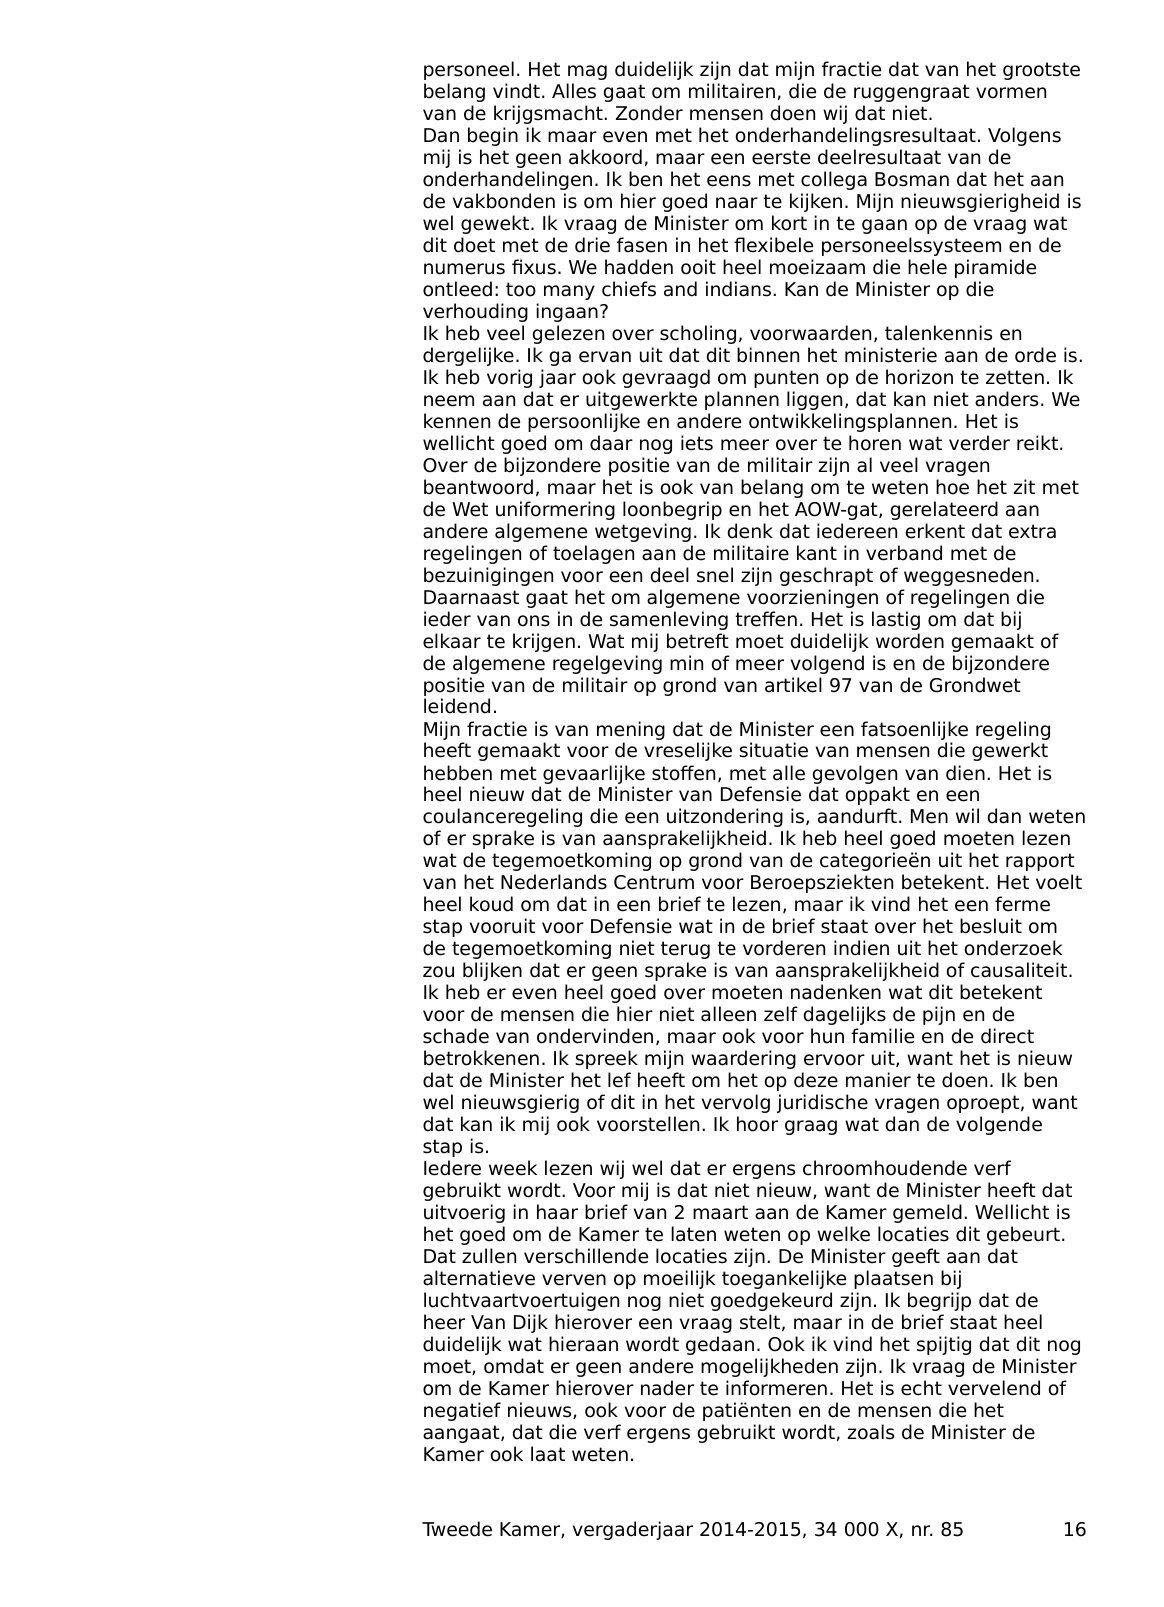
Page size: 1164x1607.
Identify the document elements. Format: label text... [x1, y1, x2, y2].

text personeel. Het mag duidelijk zijn dat mijn fractie dat van het grootste belang vindt. Alles gaat om militairen, die de ruggengraat vormen van de krijgsmacht. Zonder mensen doen wij dat niet. [422, 59, 1087, 125]
text Mijn fractie is van mening dat de Minister een fatsoenlijke regeling heeft gemaakt voor de vreselijke situatie van mensen die gewerkt hebben met gevaarlijke stoffen, met alle gevolgen van dien. Het is heel nieuw dat de Minister van Defensie dat oppakt en een coulanceregeling die een uitzondering is, aandurft. Men wil dan weten of er sprake is van aansprakelijkheid. Ik heb heel goed moeten lezen wat de tegemoetkoming op grond van de categorieën uit het rapport van het Nederlands Centrum voor Beroepsziekten betekent. Het voelt heel koud om dat in een brief te lezen, maar ik vind het een ferme stap vooruit voor Defensie wat in de brief staat over het besluit om de tegemoetkoming niet terug te vorderen indien uit het onderzoek zou blijken dat er geen sprake is van aansprakelijkheid of causaliteit. Ik heb er even heel goed over moeten nadenken wat dit betekent voor de mensen die hier niet alleen zelf dagelijks de pijn en de schade van ondervinden, maar ook voor hun familie en de direct betrokkenen. Ik spreek mijn waardering ervoor uit, want het is nieuw dat de Minister het lef heeft om het op deze manier te doen. Ik ben wel nieuwsgierig of dit in het vervolg juridische vragen oproept, want dat kan ik mij ook voorstellen. Ik hoor graag wat dan de volgende stap is. [422, 718, 1087, 1158]
text Over de bijzondere positie van de militair zijn al veel vragen beantwoord, maar het is ook van belang om te weten hoe het zit met de Wet uniformering loonbegrip en het AOW-gat, gerelateerd aan andere algemene wetgeving. Ik denk dat iedereen erkent dat extra regelingen of toelagen aan de militaire kant in verband met de bezuinigingen voor een deel snel zijn geschrapt of weggesneden. Daarnaast gaat het om algemene voorzieningen of regelingen die ieder van ons in de samenleving treffen. Het is lastig om dat bij elkaar te krijgen. Wat mij betreft moet duidelijk worden gemaakt of de algemene regelgeving min of meer volgend is en de bijzondere positie van de militair op grond van artikel 97 van de Grondwet leidend. [422, 455, 1087, 718]
text Iedere week lezen wij wel dat er ergens chroomhoudende verf gebruikt wordt. Voor mij is dat niet nieuw, want de Minister heeft dat uitvoerig in haar brief van 2 maart aan de Kamer gemeld. Wellicht is het goed om de Kamer te laten weten op welke locaties dit gebeurt. Dat zullen verschillende locaties zijn. De Minister geeft aan dat alternatieve verven op moeilijk toegankelijke plaatsen bij luchtvaartvoertuigen nog niet goedgekeurd zijn. Ik begrijp dat de heer Van Dijk hierover een vraag stelt, maar in de brief staat heel duidelijk wat hieraan wordt gedaan. Ook ik vind het spijtig dat dit nog moet, omdat er geen andere mogelijkheden zijn. Ik vraag de Minister om de Kamer hierover nader te informeren. Het is echt vervelend of negatief nieuws, ook voor de patiënten en de mensen die het aangaat, dat die verf ergens gebruikt wordt, zoals de Minister de Kamer ook laat weten. [422, 1158, 1087, 1466]
text Dan begin ik maar even met het onderhandelingsresultaat. Volgens mij is het geen akkoord, maar een eerste deelresultaat van de onderhandelingen. Ik ben het eens met collega Bosman dat het aan de vakbonden is om hier goed naar te kijken. Mijn nieuwsgierigheid is wel gewekt. Ik vraag de Minister om kort in te gaan op de vraag wat dit doet met de drie fasen in het flexibele personeelssysteem en de numerus fixus. We hadden ooit heel moeizaam die hele piramide ontleed: too many chiefs and indians. Kan de Minister op die verhouding ingaan? [422, 125, 1087, 323]
text Ik heb veel gelezen over scholing, voorwaarden, talenkennis en dergelijke. Ik ga ervan uit dat dit binnen het ministerie aan de orde is. Ik heb vorig jaar ook gevraagd om punten op de horizon te zetten. Ik neem aan dat er uitgewerkte plannen liggen, dat kan niet anders. We kennen de persoonlijke en andere ontwikkelingsplannen. Het is wellicht goed om daar nog iets meer over te horen wat verder reikt. [422, 323, 1087, 455]
